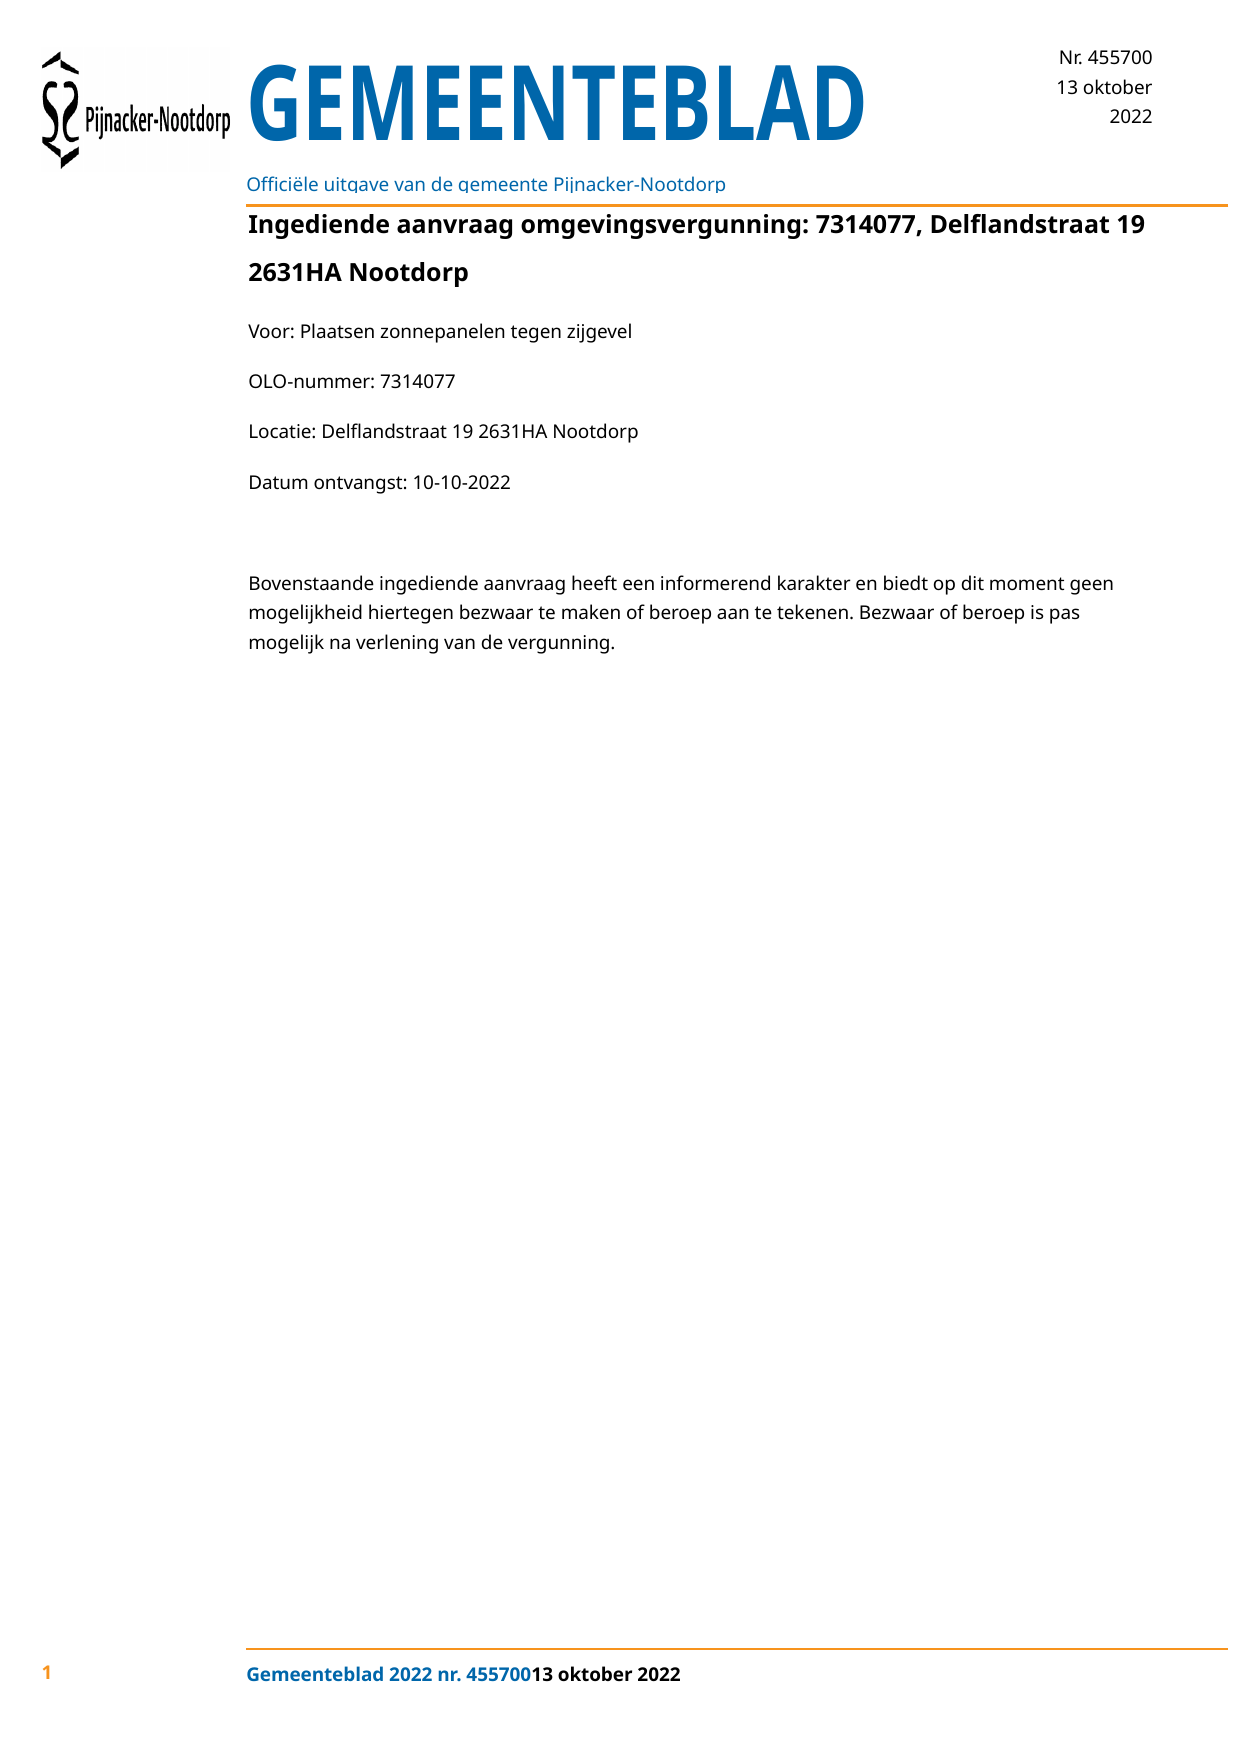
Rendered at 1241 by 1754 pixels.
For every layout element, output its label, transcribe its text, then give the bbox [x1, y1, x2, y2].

text Datum ontvangst: 10-10-2022 [248, 469, 1152, 495]
text Voor: Plaatsen zonnepanelen tegen zijgevel [248, 318, 1152, 344]
picture [41, 47, 231, 172]
text Locatie: Delflandstraat 19 2631HA Nootdorp [248, 419, 1152, 444]
text Bovenstaande ingediende aanvraag heeft een informerend karakter en biedt op dit moment geen mogelijkheid hiertegen bezwaar te maken of beroep aan te tekenen. Bezwaar of beroep is pas mogelijk na verlening van de vergunning. [248, 570, 1152, 655]
text Ingediende aanvraag omgevingsvergunning: 7314077, Delflandstraat 19 2631HA Nootdorp [248, 207, 1152, 288]
text OLO-nummer: 7314077 [248, 368, 1152, 394]
